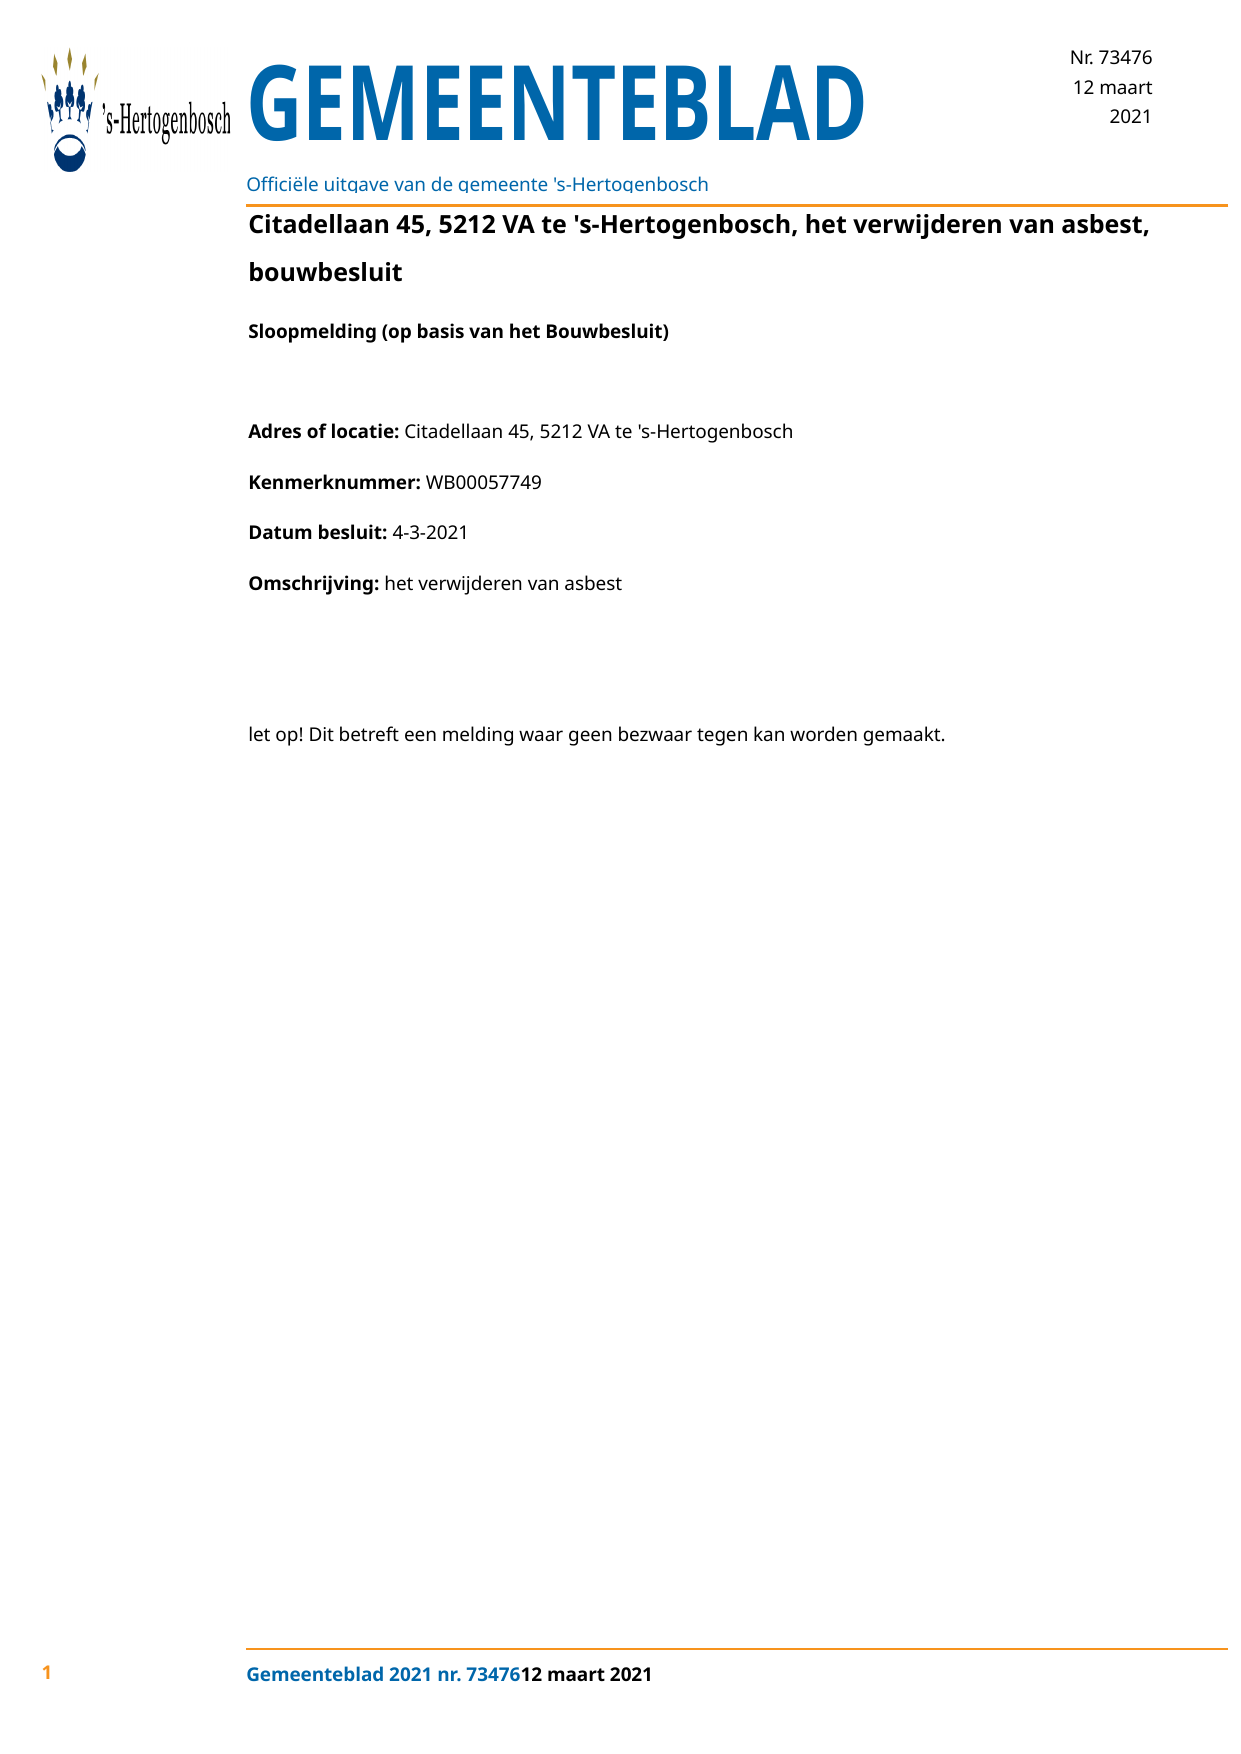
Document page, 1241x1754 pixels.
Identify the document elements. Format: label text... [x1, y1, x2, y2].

text Datum besluit: 4-3-2021 [248, 519, 1152, 545]
picture [41, 47, 231, 172]
text Sloopmelding (op basis van het Bouwbesluit) [248, 318, 1152, 344]
text Omschrijving: het verwijderen van asbest [248, 570, 1152, 596]
text Kenmerknummer: WB00057749 [248, 469, 1152, 495]
text Citadellaan 45, 5212 VA te 's-Hertogenbosch, het verwijderen van asbest, bouwbesluit [248, 207, 1152, 288]
text let op! Dit betreft een melding waar geen bezwaar tegen kan worden gemaakt. [248, 721, 1152, 747]
text Adres of locatie: Citadellaan 45, 5212 VA te 's-Hertogenbosch [248, 419, 1152, 444]
